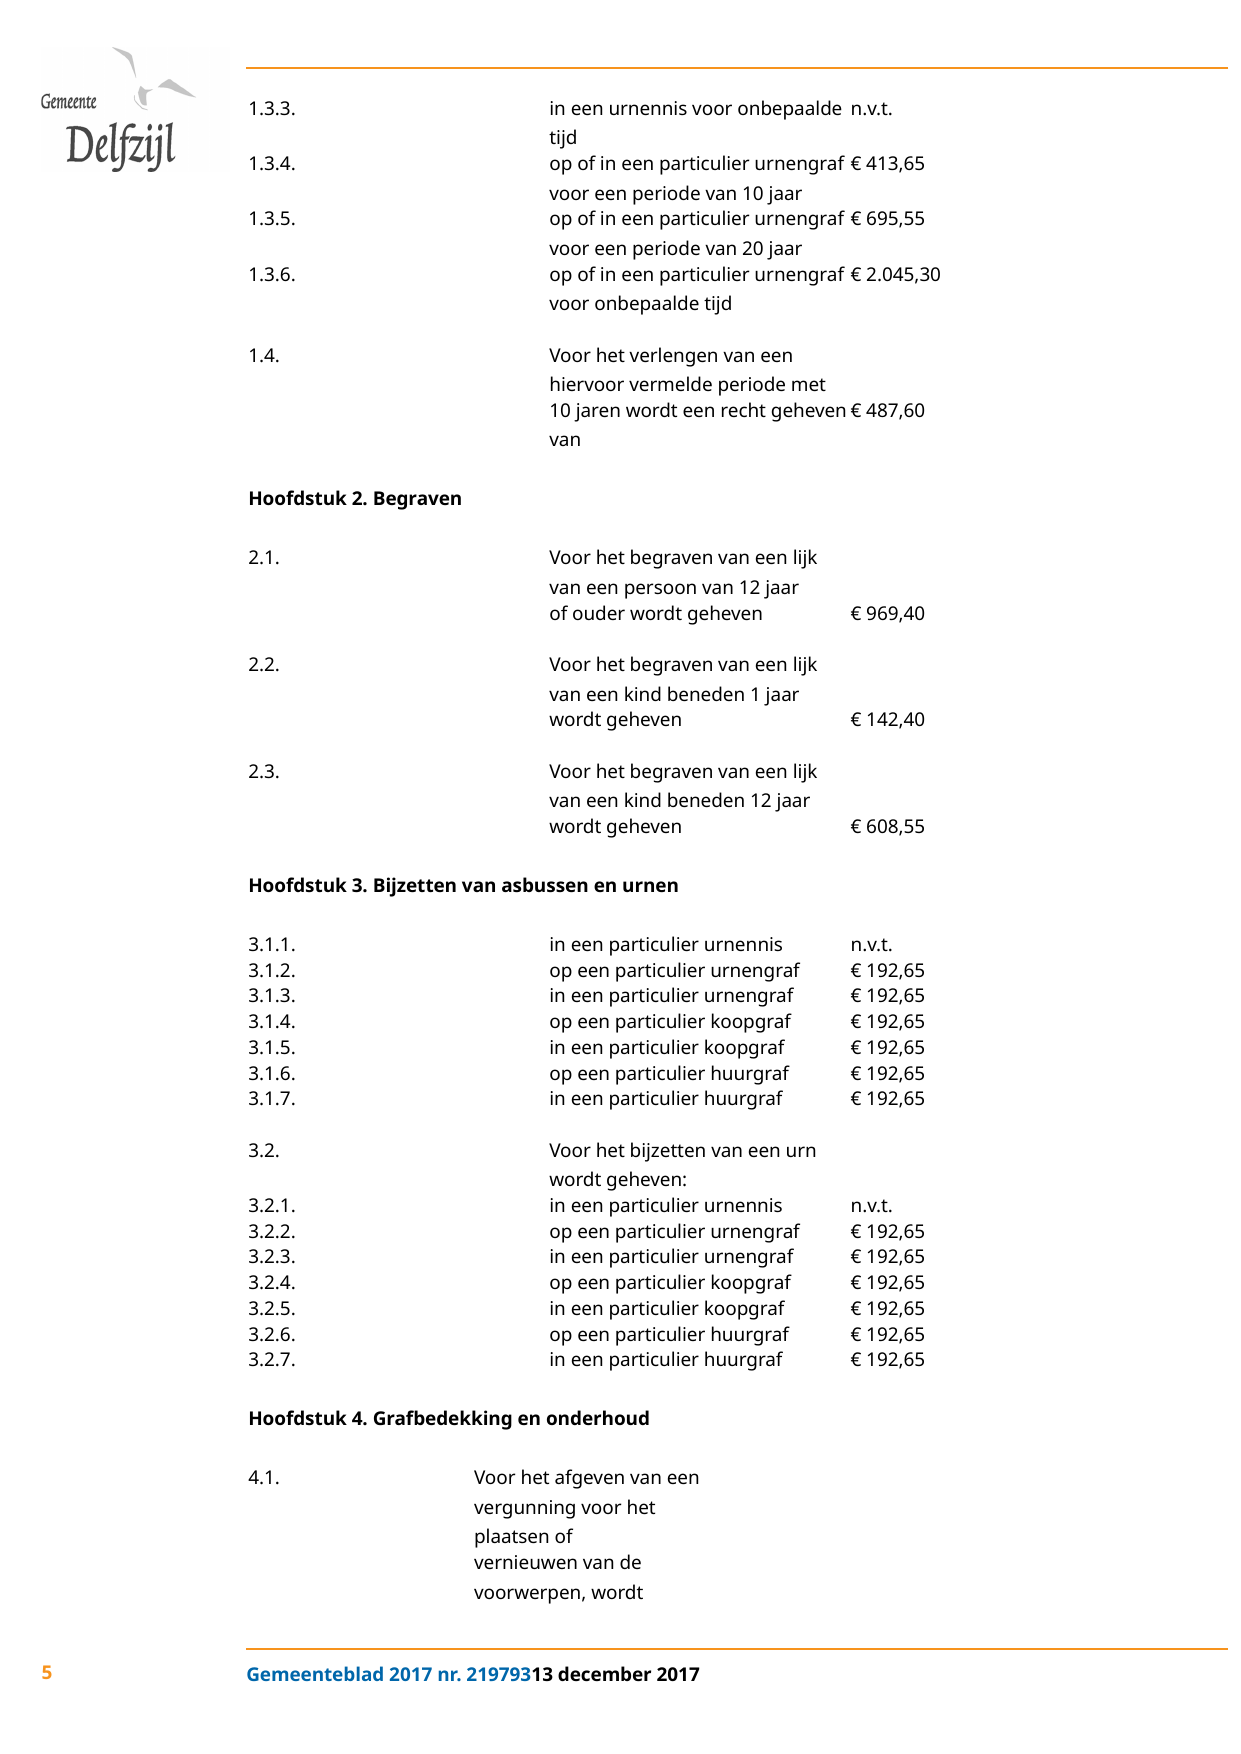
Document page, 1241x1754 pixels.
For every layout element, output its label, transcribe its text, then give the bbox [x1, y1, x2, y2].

table_cell 1.3.4. [248, 150, 549, 205]
table_cell Voor het begraven van een lijk van een kind beneden 12 jaar [549, 758, 850, 813]
table_cell € 192,65 [850, 957, 1152, 983]
table_cell 3.2.5. [248, 1295, 549, 1321]
table_cell € 2.045,30 [850, 261, 1152, 316]
table_cell € 192,65 [850, 1008, 1152, 1034]
table_cell € 192,65 [850, 983, 1152, 1008]
table_cell op een particulier huurgraf [549, 1060, 850, 1086]
table_cell [850, 651, 1152, 707]
table_cell 3.2.2. [248, 1218, 549, 1244]
table_cell 1.3.6. [248, 261, 549, 316]
table_cell [248, 813, 549, 839]
table_cell € 969,40 [850, 600, 1152, 626]
table_cell in een particulier huurgraf [549, 1086, 850, 1111]
table_cell op een particulier huurgraf [549, 1321, 850, 1347]
table_cell [248, 1549, 474, 1605]
table_cell 1.3.3. [248, 95, 549, 150]
table_cell in een particulier urnengraf [549, 1244, 850, 1269]
table_cell [248, 397, 549, 452]
table_cell € 487,60 [850, 397, 1152, 452]
table_cell 3.2. [248, 1137, 549, 1192]
table_cell op een particulier koopgraf [549, 1270, 850, 1295]
table_cell 10 jaren wordt een recht geheven van [549, 397, 850, 452]
table_cell € 608,55 [850, 813, 1152, 839]
table_cell € 142,40 [850, 707, 1152, 732]
table_cell [549, 732, 850, 758]
table_cell [248, 600, 549, 626]
table_header 2.1. [248, 545, 549, 600]
table_cell 3.1.6. [248, 1060, 549, 1086]
table_header [700, 1465, 926, 1549]
table_cell wordt geheven [549, 707, 850, 732]
table_cell in een urnennis voor onbepaalde tijd [549, 95, 850, 150]
table_header Voor het begraven van een lijk van een persoon van 12 jaar [549, 545, 850, 600]
table_cell of ouder wordt geheven [549, 600, 850, 626]
table_cell op een particulier urnengraf [549, 1218, 850, 1244]
table_cell op een particulier koopgraf [549, 1008, 850, 1034]
table_cell [850, 732, 1152, 758]
table_cell 3.1.2. [248, 957, 549, 983]
table_cell [850, 626, 1152, 651]
table_cell in een particulier koopgraf [549, 1034, 850, 1060]
table_cell 3.2.1. [248, 1192, 549, 1218]
text Hoofdstuk 3. Bijzetten van asbussen en urnen [248, 872, 1152, 898]
table_cell op of in een particulier urnengraf voor een periode van 20 jaar [549, 205, 850, 261]
table_cell € 192,65 [850, 1086, 1152, 1111]
table_cell 3.1.5. [248, 1034, 549, 1060]
table_cell in een particulier urnennis [549, 1192, 850, 1218]
table_cell 3.1.7. [248, 1086, 549, 1111]
table_cell n.v.t. [850, 1192, 1152, 1218]
table_header [926, 1465, 1152, 1549]
table_cell [248, 732, 549, 758]
text Hoofdstuk 4. Grafbedekking en onderhoud [248, 1405, 1152, 1431]
table_cell 2.2. [248, 651, 549, 707]
table_header [850, 545, 1152, 600]
table_cell € 192,65 [850, 1034, 1152, 1060]
table_cell op of in een particulier urnengraf voor onbepaalde tijd [549, 261, 850, 316]
table_cell [850, 758, 1152, 813]
table_cell 3.1.3. [248, 983, 549, 1008]
table_cell [850, 316, 1152, 342]
table_cell in een particulier huurgraf [549, 1347, 850, 1372]
table_cell n.v.t. [850, 95, 1152, 150]
table_cell op een particulier urnengraf [549, 957, 850, 983]
table_cell Voor het begraven van een lijk van een kind beneden 1 jaar [549, 651, 850, 707]
table_cell 3.2.7. [248, 1347, 549, 1372]
table_cell € 192,65 [850, 1218, 1152, 1244]
table_cell [248, 1111, 549, 1137]
table_cell [248, 626, 549, 651]
table_header 3.1.1. [248, 931, 549, 957]
table_cell 2.3. [248, 758, 549, 813]
table_cell € 192,65 [850, 1347, 1152, 1372]
table_cell € 192,65 [850, 1244, 1152, 1269]
table_cell € 695,55 [850, 205, 1152, 261]
table_cell 3.2.3. [248, 1244, 549, 1269]
table_cell Voor het verlengen van een hiervoor vermelde periode met [549, 342, 850, 397]
table_cell [850, 342, 1152, 397]
table_cell 1.3.5. [248, 205, 549, 261]
table_cell op of in een particulier urnengraf voor een periode van 10 jaar [549, 150, 850, 205]
table_cell wordt geheven [549, 813, 850, 839]
text Hoofdstuk 2. Begraven [248, 485, 1152, 511]
table_cell [850, 1111, 1152, 1137]
table_cell in een particulier koopgraf [549, 1295, 850, 1321]
table_cell 1.4. [248, 342, 549, 397]
table_cell € 192,65 [850, 1295, 1152, 1321]
table_header n.v.t. [850, 931, 1152, 957]
table_header Voor het afgeven van een vergunning voor het plaatsen of [474, 1465, 700, 1549]
table_cell [549, 626, 850, 651]
table_cell 3.2.4. [248, 1270, 549, 1295]
table_cell € 192,65 [850, 1321, 1152, 1347]
table_header in een particulier urnen­nis [549, 931, 850, 957]
table_cell [700, 1549, 926, 1605]
table_cell [549, 1111, 850, 1137]
table_cell [549, 316, 850, 342]
picture [41, 47, 231, 172]
table_header 4.1. [248, 1465, 474, 1549]
table_cell [850, 1137, 1152, 1192]
table_cell 3.1.4. [248, 1008, 549, 1034]
table_cell [248, 316, 549, 342]
table_cell € 192,65 [850, 1060, 1152, 1086]
table_cell € 192,65 [850, 1270, 1152, 1295]
table_cell [926, 1549, 1152, 1605]
table_cell Voor het bijzetten van een urn wordt geheven: [549, 1137, 850, 1192]
table_cell vernieuwen van de voorwerpen, wordt [474, 1549, 700, 1605]
table_cell € 413,65 [850, 150, 1152, 205]
table_cell 3.2.6. [248, 1321, 549, 1347]
table_cell [248, 707, 549, 732]
table_cell in een particulier urnengraf [549, 983, 850, 1008]
